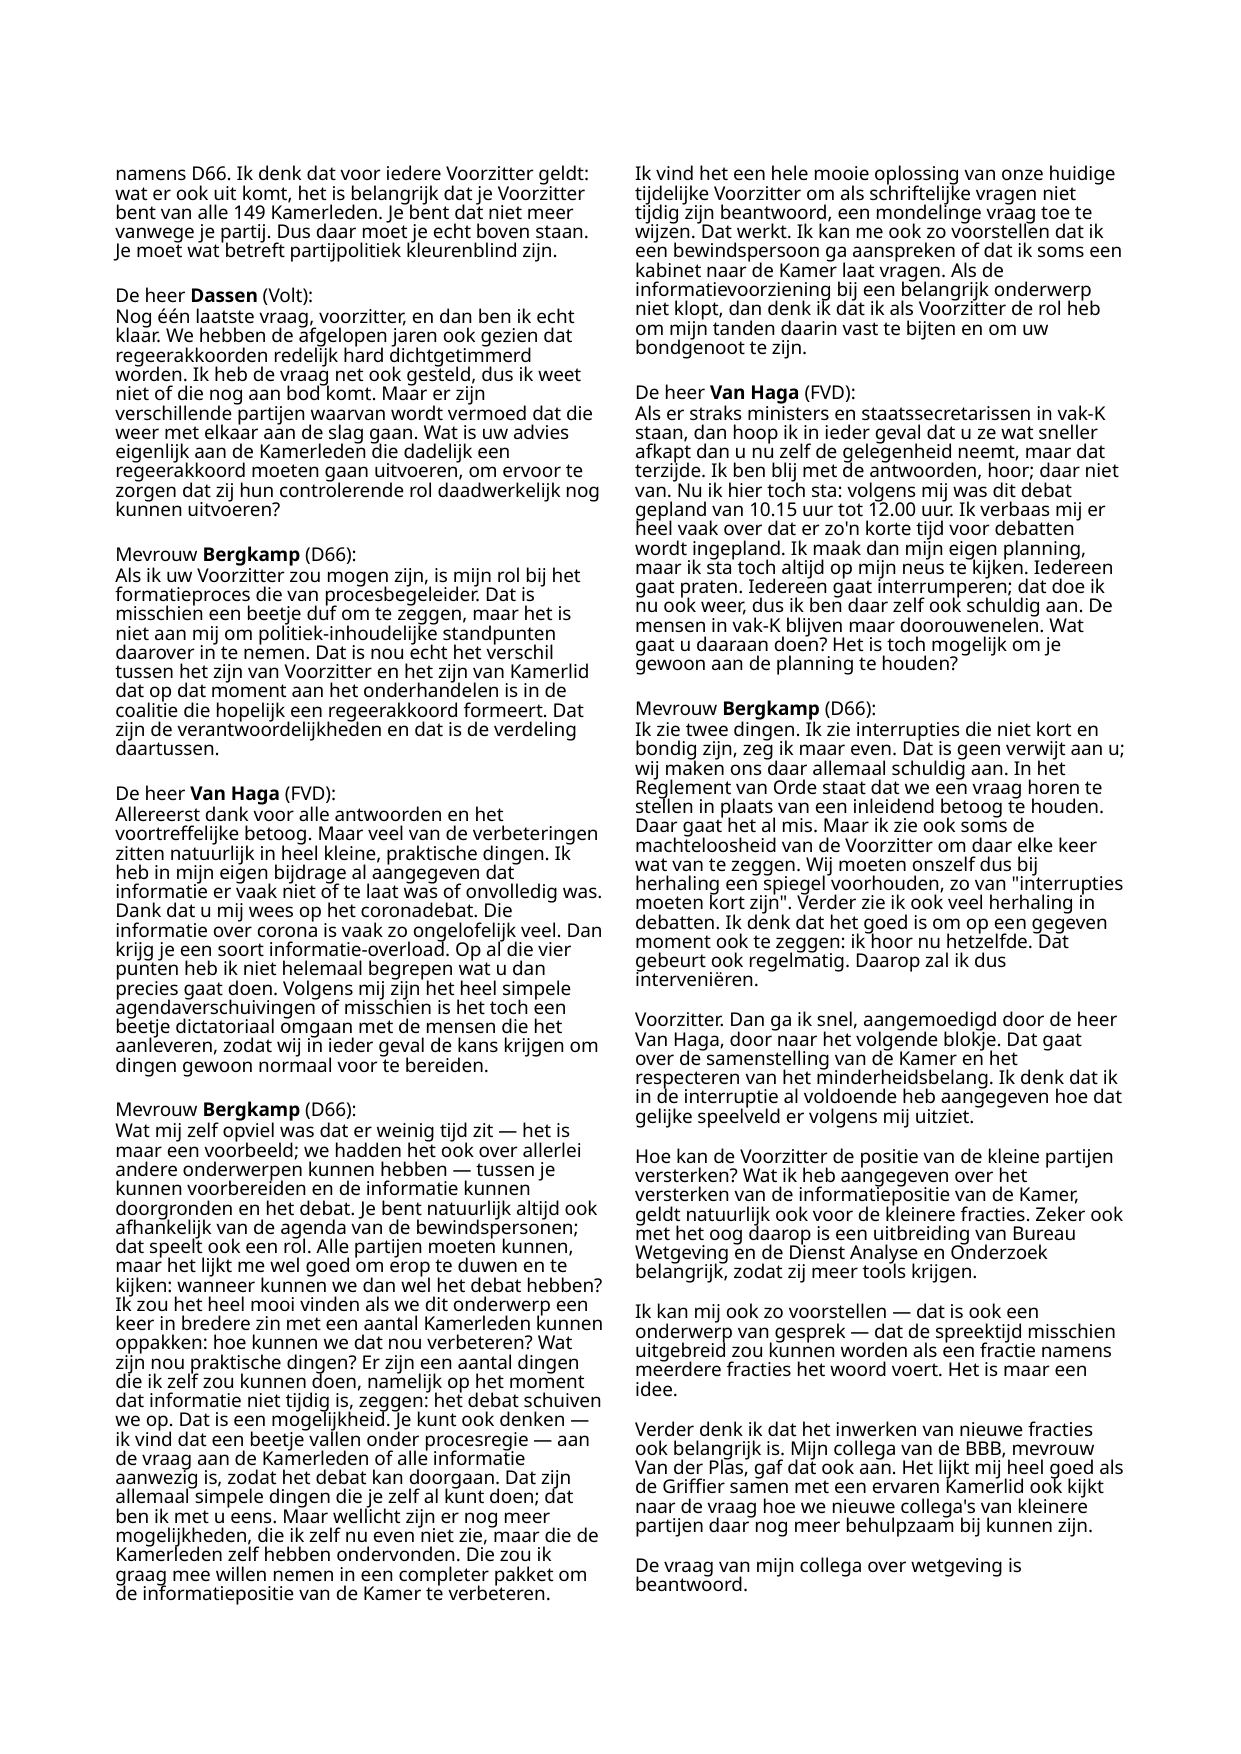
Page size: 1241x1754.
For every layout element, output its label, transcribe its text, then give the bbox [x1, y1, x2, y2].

text Ik zie twee dingen. Ik zie interrupties die niet kort en bondig zijn, zeg ik maar even. Dat is geen verwijt aan u; wij maken ons daar allemaal schuldig aan. In het Reglement van Orde staat dat we een vraag horen te stellen in plaats van een inleidend betoog te houden. Daar gaat het al mis. Maar ik zie ook soms de machteloosheid van de Voorzitter om daar elke keer wat van te zeggen. Wij moeten onszelf dus bij herhaling een spiegel voorhouden, zo van "interrupties moeten kort zijn". Verder zie ik ook veel herhaling in debatten. Ik denk dat het goed is om op een gegeven moment ook te zeggen: ik hoor nu hetzelfde. Dat gebeurt ook regelmatig. Daarop zal ik dus interveniëren. [635, 721, 1125, 991]
text Wat mij zelf opviel was dat er weinig tijd zit — het is maar een voorbeeld; we hadden het ook over allerlei andere onderwerpen kunnen hebben — tussen je kunnen voorbereiden en de informatie kunnen doorgronden en het debat. Je bent natuurlijk altijd ook afhankelijk van de agenda van de bewindspersonen; dat speelt ook een rol. Alle partijen moeten kunnen, maar het lijkt me wel goed om erop te duwen en te kijken: wanneer kunnen we dan wel het debat hebben? Ik zou het heel mooi vinden als we dit onderwerp een keer in bredere zin met een aantal Kamerleden kunnen oppakken: hoe kunnen we dat nou verbeteren? Wat zijn nou praktische dingen? Er zijn een aantal dingen die ik zelf zou kunnen doen, namelijk op het moment dat informatie niet tijdig is, zeggen: het debat schuiven we op. Dat is een mogelijkheid. Je kunt ook denken — ik vind dat een beetje vallen onder procesregie — aan de vraag aan de Kamerleden of alle informatie aanwezig is, zodat het debat kan doorgaan. Dat zijn allemaal simpele dingen die je zelf al kunt doen; dat ben ik met u eens. Maar wellicht zijn er nog meer mogelijkheden, die ik zelf nu even niet zie, maar die de Kamerleden zelf hebben ondervonden. Die zou ik graag mee willen nemen in een completer pakket om de informatiepositie van de Kamer te verbeteren. [115, 1122, 605, 1604]
text De vraag van mijn collega over wetgeving is beantwoord. [635, 1557, 1125, 1595]
text Nog één laatste vraag, voorzitter, en dan ben ik echt klaar. We hebben de afgelopen jaren ook gezien dat regeerakkoorden redelijk hard dichtgetimmerd worden. Ik heb de vraag net ook gesteld, dus ik weet niet of die nog aan bod komt. Maar er zijn verschillende partijen waarvan wordt vermoed dat die weer met elkaar aan de slag gaan. Wat is uw advies eigenlijk aan de Kamerleden die dadelijk een regeerakkoord moeten gaan uitvoeren, om ervoor te zorgen dat zij hun controlerende rol daadwerkelijk nog kunnen uitvoeren? [115, 308, 605, 520]
text Voorzitter. Dan ga ik snel, aangemoedigd door de heer Van Haga, door naar het volgende blokje. Dat gaat over de samenstelling van de Kamer en het respecteren van het minderheidsbelang. Ik denk dat ik in de interruptie al voldoende heb aangegeven hoe dat gelijke speelveld er volgens mij uitziet. [635, 1011, 1125, 1127]
text De heer Van Haga (FVD): [635, 379, 1125, 404]
text De heer Van Haga (FVD): [115, 780, 605, 806]
text Als er straks ministers en staatssecretarissen in vak-K staan, dan hoop ik in ieder geval dat u ze wat sneller afkapt dan u nu zelf de gelegenheid neemt, maar dat terzijde. Ik ben blij met de antwoorden, hoor; daar niet van. Nu ik hier toch sta: volgens mij was dit debat gepland van 10.15 uur tot 12.00 uur. Ik verbaas mij er heel vaak over dat er zo'n korte tijd voor debatten wordt ingepland. Ik maak dan mijn eigen planning, maar ik sta toch altijd op mijn neus te kijken. Iedereen gaat praten. Iedereen gaat interrumperen; dat doe ik nu ook weer, dus ik ben daar zelf ook schuldig aan. De mensen in vak-K blijven maar doorouwenelen. Wat gaat u daaraan doen? Het is toch mogelijk om je gewoon aan de planning te houden? [635, 404, 1125, 674]
text Mevrouw Bergkamp (D66): [115, 541, 605, 567]
text Ik vind het een hele mooie oplossing van onze huidige tijdelijke Voorzitter om als schriftelijke vragen niet tijdig zijn beantwoord, een mondelinge vraag toe te wijzen. Dat werkt. Ik kan me ook zo voorstellen dat ik een bewindspersoon ga aanspreken of dat ik soms een kabinet naar de Kamer laat vragen. Als de informatievoorziening bij een belangrijk onderwerp niet klopt, dan denk ik dat ik als Voorzitter de rol heb om mijn tanden daarin vast te bijten en om uw bondgenoot te zijn. [635, 165, 1125, 358]
text namens D66. Ik denk dat voor iedere Voorzitter geldt: wat er ook uit komt, het is belangrijk dat je Voorzitter bent van alle 149 Kamerleden. Je bent dat niet meer vanwege je partij. Dus daar moet je echt boven staan. Je moet wat betreft partijpolitiek kleurenblind zijn. [115, 165, 605, 262]
text Mevrouw Bergkamp (D66): [635, 695, 1125, 721]
text De heer Dassen (Volt): [115, 282, 605, 308]
text Allereerst dank voor alle antwoorden en het voortreffelijke betoog. Maar veel van de verbeteringen zitten natuurlijk in heel kleine, praktische dingen. Ik heb in mijn eigen bijdrage al aangegeven dat informatie er vaak niet of te laat was of onvolledig was. Dank dat u mij wees op het coronadebat. Die informatie over corona is vaak zo ongelofelijk veel. Dan krijg je een soort informatie-overload. Op al die vier punten heb ik niet helemaal begrepen wat u dan precies gaat doen. Volgens mij zijn het heel simpele agendaverschuivingen of misschien is het toch een beetje dictatoriaal omgaan met de mensen die het aanleveren, zodat wij in ieder geval de kans krijgen om dingen gewoon normaal voor te bereiden. [115, 806, 605, 1076]
text Als ik uw Voorzitter zou mogen zijn, is mijn rol bij het formatieproces die van procesbegeleider. Dat is misschien een beetje duf om te zeggen, maar het is niet aan mij om politiek-inhoudelijke standpunten daarover in te nemen. Dat is nou echt het verschil tussen het zijn van Voorzitter en het zijn van Kamerlid dat op dat moment aan het onderhandelen is in de coalitie die hopelijk een regeerakkoord formeert. Dat zijn de verantwoordelijkheden en dat is de verdeling daartussen. [115, 567, 605, 759]
text Ik kan mij ook zo voorstellen — dat is ook een onderwerp van gesprek — dat de spreektijd misschien uitgebreid zou kunnen worden als een fractie namens meerdere fracties het woord voert. Het is maar een idee. [635, 1303, 1125, 1400]
text Mevrouw Bergkamp (D66): [115, 1097, 605, 1122]
text Verder denk ik dat het inwerken van nieuwe fracties ook belangrijk is. Mijn collega van de BBB, mevrouw Van der Plas, gaf dat ook aan. Het lijkt mij heel goed als de Griffier samen met een ervaren Kamerlid ook kijkt naar de vraag hoe we nieuwe collega's van kleinere partijen daar nog meer behulpzaam bij kunnen zijn. [635, 1421, 1125, 1536]
text Hoe kan de Voorzitter de positie van de kleine partijen versterken? Wat ik heb aangegeven over het versterken van de informatiepositie van de Kamer, geldt natuurlijk ook voor de kleinere fracties. Zeker ook met het oog daarop is een uitbreiding van Bureau Wetgeving en de Dienst Analyse en Onderzoek belangrijk, zodat zij meer tools krijgen. [635, 1148, 1125, 1283]
